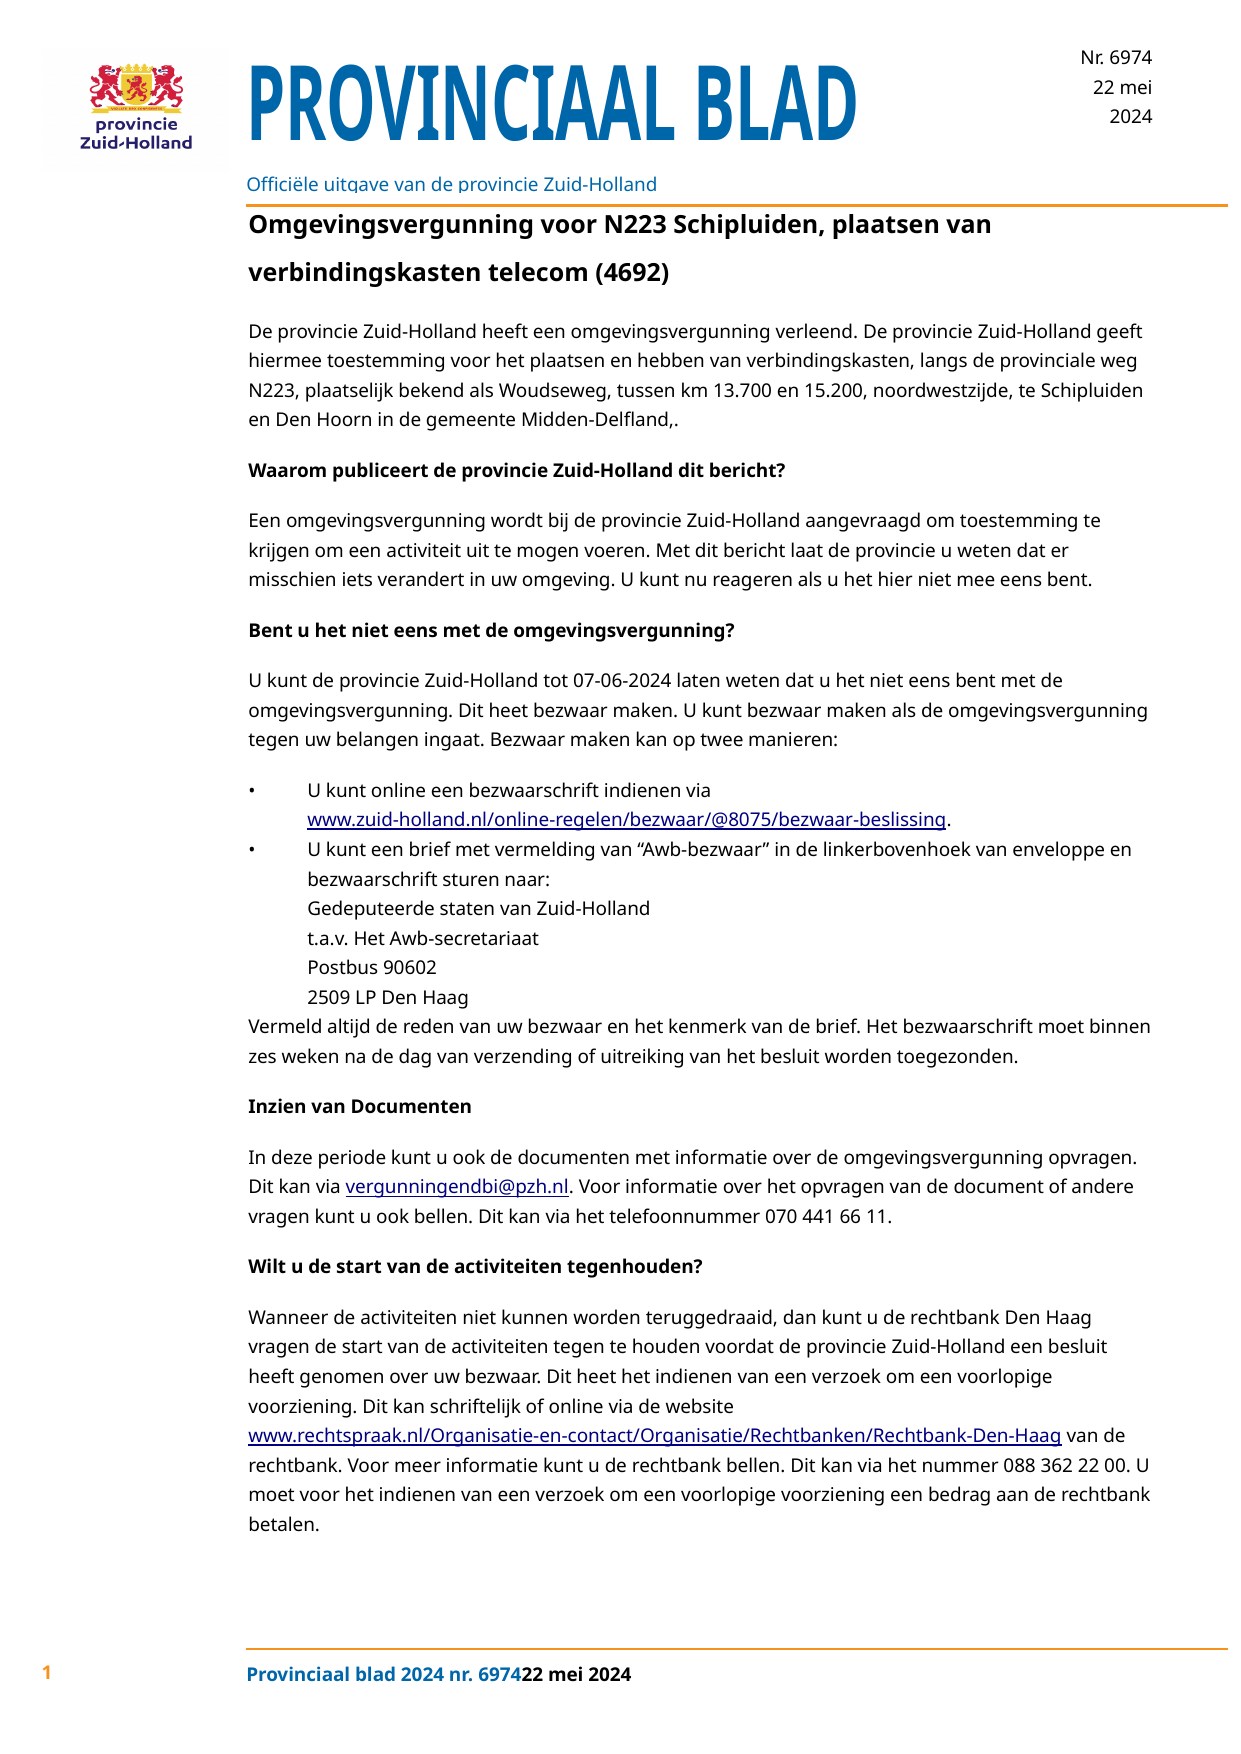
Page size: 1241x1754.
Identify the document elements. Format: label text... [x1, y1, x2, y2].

list U kunt online een bezwaarschrift indienen via www.zuid-holland.nl/online-regelen/bezwaar/@8075/bezwaar-beslissing. [248, 777, 1152, 832]
list Gedeputeerde staten van Zuid-Holland [248, 895, 1152, 921]
list t.a.v. Het Awb-secretariaat [248, 925, 1152, 951]
picture [41, 47, 231, 172]
text Omgevingsvergunning voor N223 Schipluiden, plaatsen van verbindingskasten telecom (4692) [248, 207, 1152, 288]
text Waarom publiceert de provincie Zuid-Holland dit bericht? [248, 457, 1152, 483]
text U kunt de provincie Zuid-Holland tot 07-06-2024 laten weten dat u het niet eens bent met de omgevingsvergunning. Dit heet bezwaar maken. U kunt bezwaar maken als de omgevingsvergunning tegen uw belangen ingaat. Bezwaar maken kan op twee manieren: [248, 667, 1152, 752]
text Vermeld altijd de reden van uw bezwaar en het kenmerk van de brief. Het bezwaarschrift moet binnen zes weken na de dag van verzending of uitreiking van het besluit worden toegezonden. [248, 1014, 1152, 1069]
text Wilt u de start van de activiteiten tegenhouden? [248, 1254, 1152, 1279]
text De provincie Zuid-Holland heeft een omgevingsvergunning verleend. De provincie Zuid-Holland geeft hiermee toestemming voor het plaatsen en hebben van verbindingskasten, langs de provinciale weg N223, plaatselijk bekend als Woudseweg, tussen km 13.700 en 15.200, noordwestzijde, te Schipluiden en Den Hoorn in de gemeente Midden-Delfland,. [248, 318, 1152, 432]
text Een omgevingsvergunning wordt bij de provincie Zuid-Holland aangevraagd om toestemming te krijgen om een activiteit uit te mogen voeren. Met dit bericht laat de provincie u weten dat er misschien iets verandert in uw omgeving. U kunt nu reageren als u het hier niet mee eens bent. [248, 507, 1152, 592]
list U kunt een brief met vermelding van “Awb-bezwaar” in de linkerbovenhoek van enveloppe en bezwaarschrift sturen naar: [248, 836, 1152, 892]
list Postbus 90602 [248, 954, 1152, 980]
text Wanneer de activiteiten niet kunnen worden teruggedraaid, dan kunt u de rechtbank Den Haag vragen de start van de activiteiten tegen te houden voordat de provincie Zuid-Holland een besluit heeft genomen over uw bezwaar. Dit heet het indienen van een verzoek om een voorlopige voorziening. Dit kan schriftelijk of online via de website www.rechtspraak.nl/Organisatie-en-contact/Organisatie/Rechtbanken/Rechtbank-Den-Haag van de rechtbank. Voor meer informatie kunt u de rechtbank bellen. Dit kan via het nummer 088 362 22 00. U moet voor het indienen van een verzoek om een voorlopige voorziening een bedrag aan de rechtbank betalen. [248, 1304, 1152, 1537]
text Inzien van Documenten [248, 1094, 1152, 1119]
text In deze periode kunt u ook de documenten met informatie over de omgevingsvergunning opvragen. Dit kan via vergunningendbi@pzh.nl. Voor informatie over het opvragen van de document of andere vragen kunt u ook bellen. Dit kan via het telefoonnummer 070 441 66 11. [248, 1144, 1152, 1229]
text Bent u het niet eens met de omgevingsvergunning? [248, 617, 1152, 643]
list 2509 LP Den Haag [248, 984, 1152, 1010]
